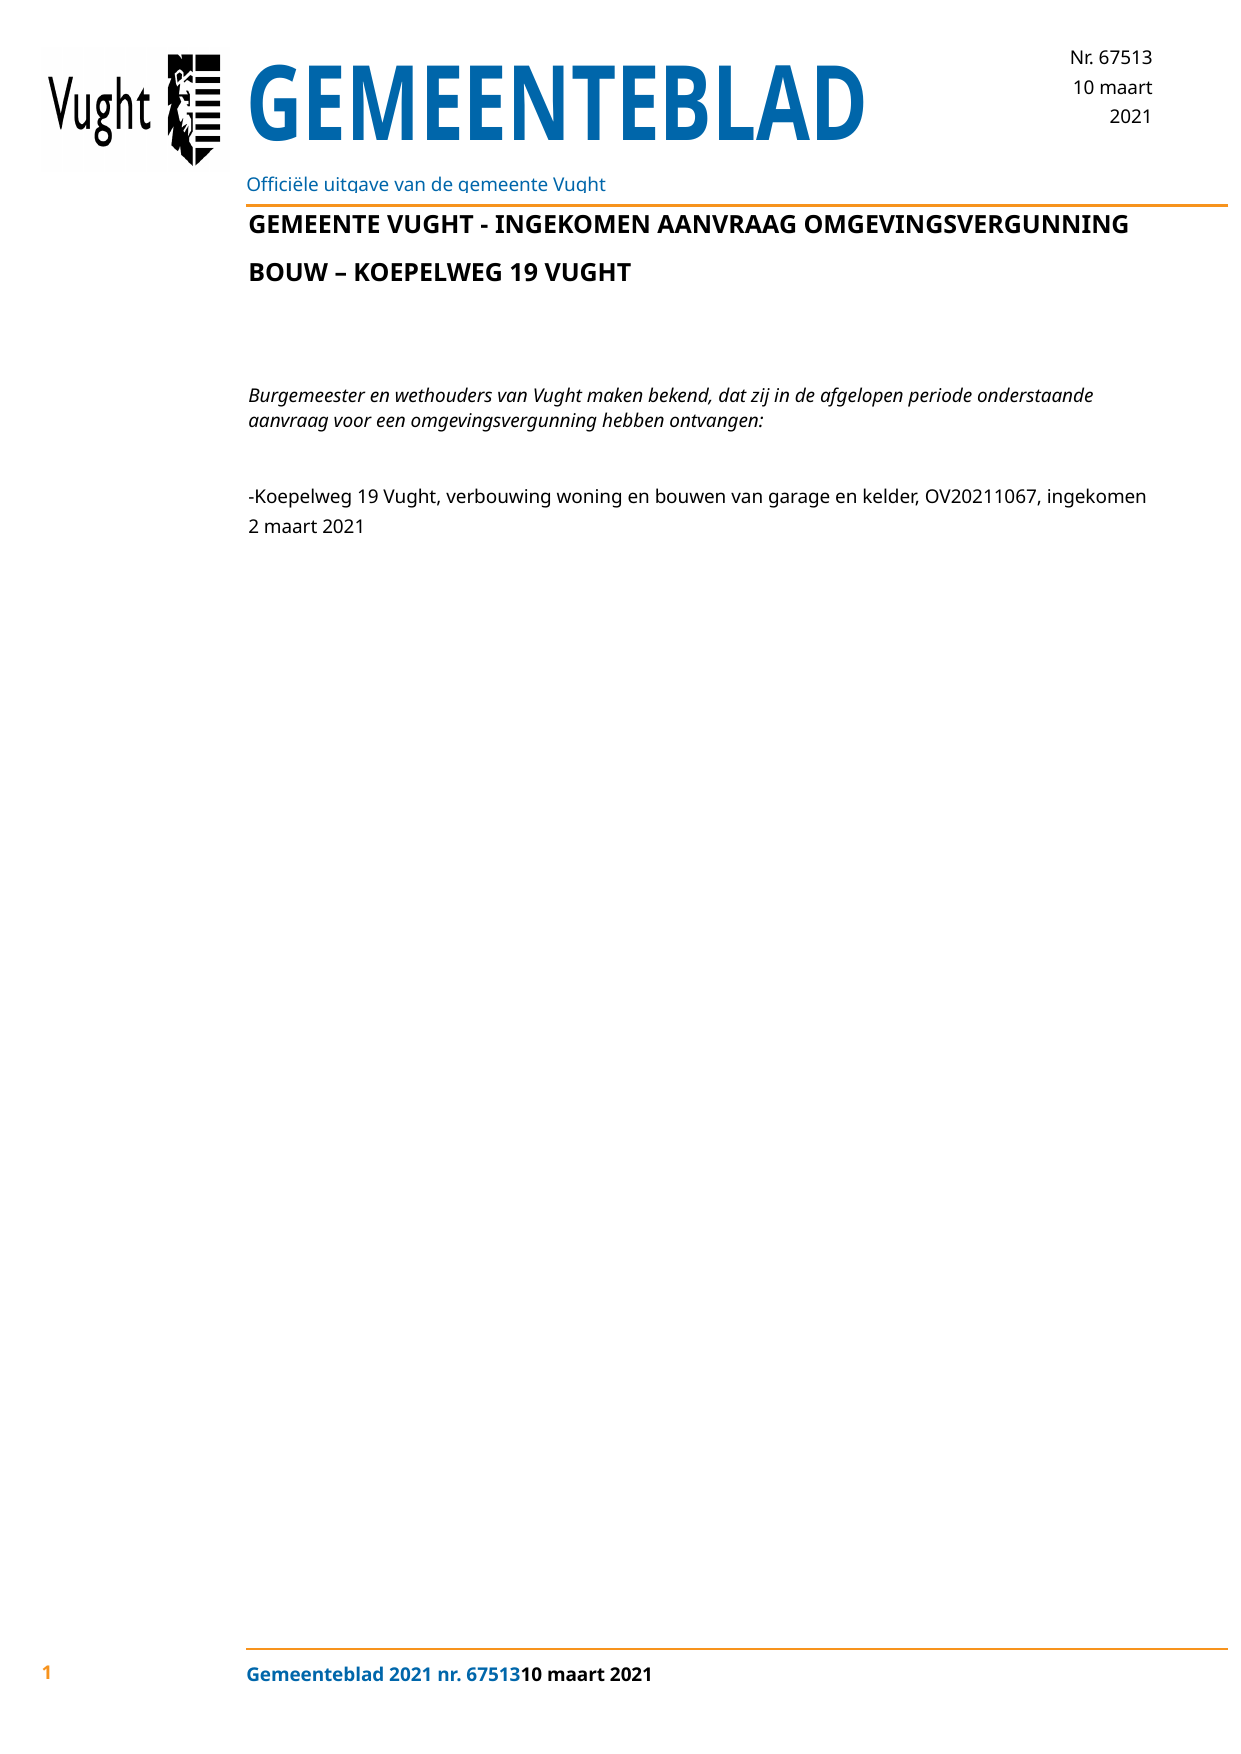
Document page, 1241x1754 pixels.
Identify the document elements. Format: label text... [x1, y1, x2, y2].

text Burgemeester en wethouders van Vught maken bekend, dat zij in de afgelopen periode onderstaande aanvraag voor een omgevingsvergunning hebben ontvangen: [248, 382, 1152, 433]
text GEMEENTE VUGHT - INGEKOMEN AANVRAAG OMGEVINGSVERGUNNING BOUW – KOEPELWEG 19 VUGHT [248, 207, 1152, 288]
picture [41, 47, 231, 172]
text -Koepelweg 19 Vught, verbouwing woning en bouwen van garage en kelder, OV20211067, ingekomen 2 maart 2021 [248, 484, 1152, 539]
